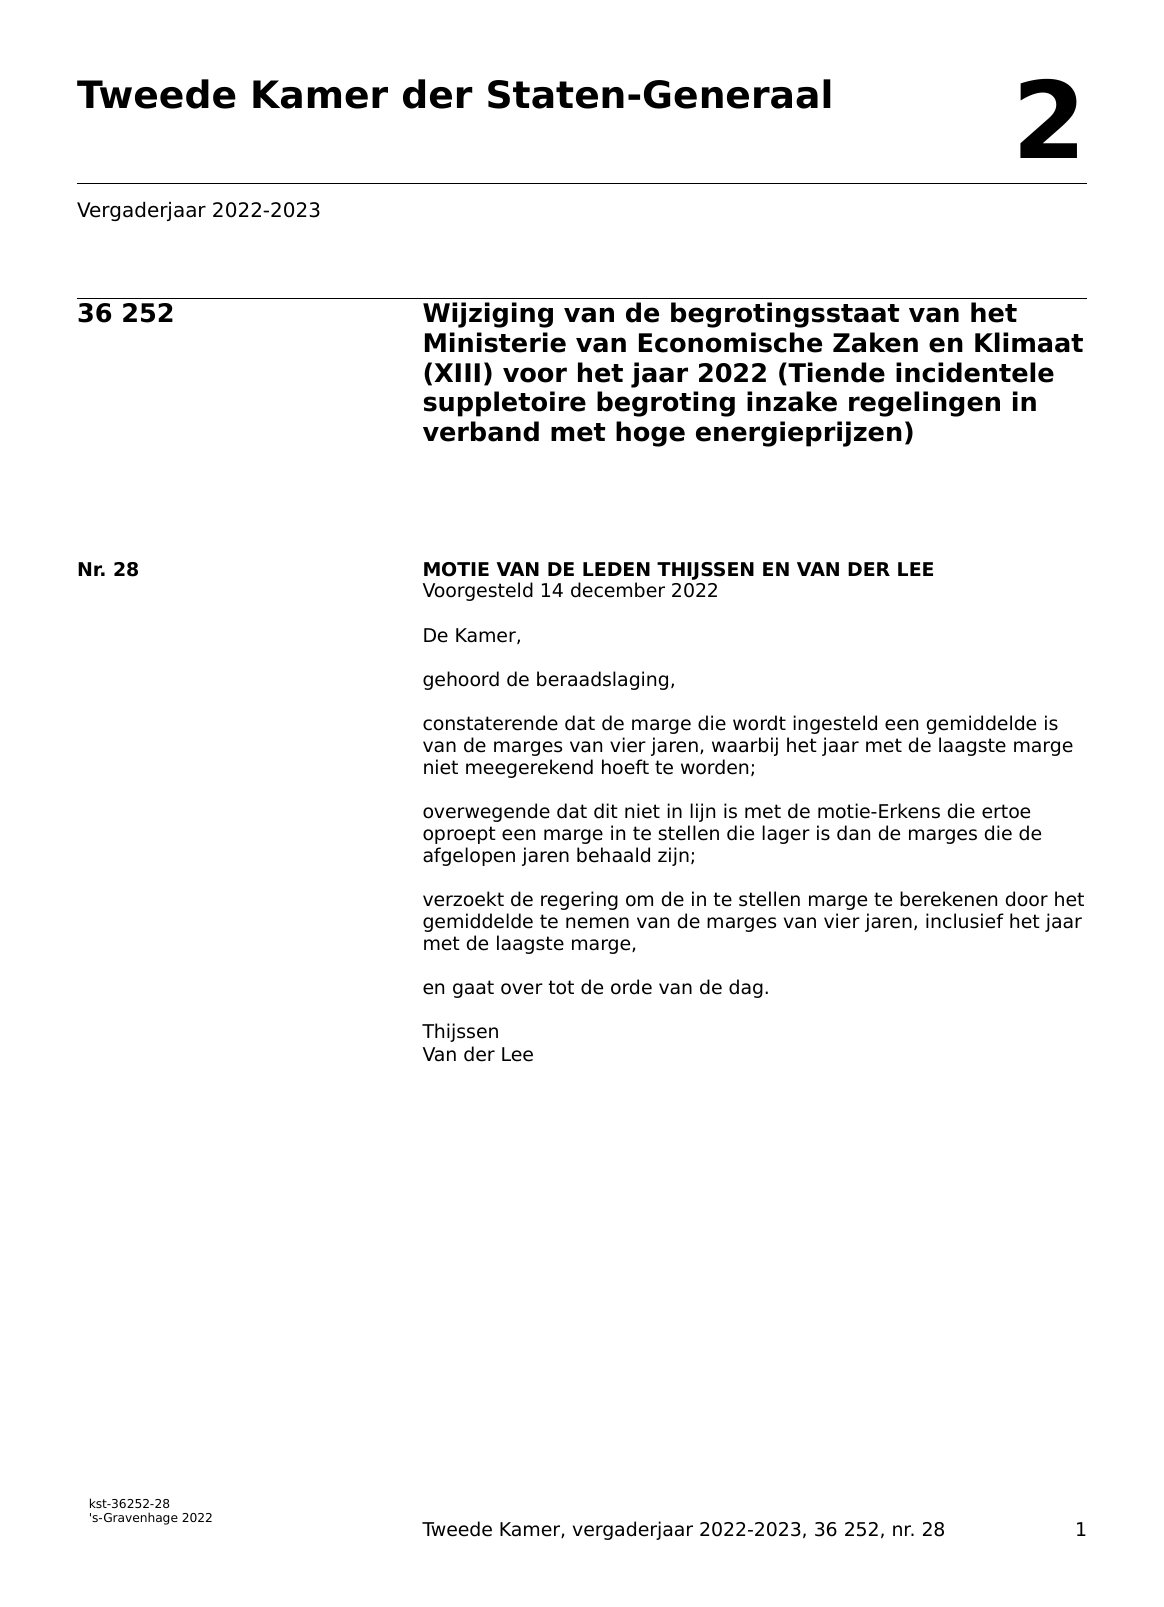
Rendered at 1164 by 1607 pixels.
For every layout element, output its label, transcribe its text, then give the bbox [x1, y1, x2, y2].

text Thijssen [422, 1021, 1087, 1043]
table_header Tweede Kamer der Staten-Generaal [77, 59, 886, 183]
text 's-Gravenhage 2022 [88, 1511, 323, 1525]
subtitle Nr. 28 MOTIE VAN DE LEDEN THIJSSEN EN VAN DER LEE [77, 558, 1087, 580]
table_cell Vergaderjaar 2022-2023 [77, 184, 1087, 298]
text De Kamer, [422, 624, 1087, 647]
table_header 2 [886, 59, 1087, 183]
text verzoekt de regering om de in te stellen marge te berekenen door het gemiddelde te nemen van de marges van vier jaren, inclusief het jaar met de laagste marge, [422, 889, 1087, 955]
text Van der Lee [422, 1043, 1087, 1065]
text kst-36252-28 [88, 1497, 323, 1511]
text overwegende dat dit niet in lijn is met de motie-Erkens die ertoe oproept een marge in te stellen die lager is dan de marges die de afgelopen jaren behaald zijn; [422, 801, 1087, 867]
subtitle 36 252 Wijziging van de begrotingsstaat van het Ministerie van Economische Zaken en Klimaat (XIII) voor het jaar 2022 (Tiende incidentele suppletoire begroting inzake regelingen in verband met hoge energieprijzen) [77, 299, 1087, 447]
text Voorgesteld 14 december 2022 [422, 580, 1087, 602]
text gehoord de beraadslaging, [422, 669, 1087, 691]
text en gaat over tot de orde van de dag. [422, 977, 1087, 999]
text constaterende dat de marge die wordt ingesteld een gemiddelde is van de marges van vier jaren, waarbij het jaar met de laagste marge niet meegerekend hoeft te worden; [422, 713, 1087, 779]
